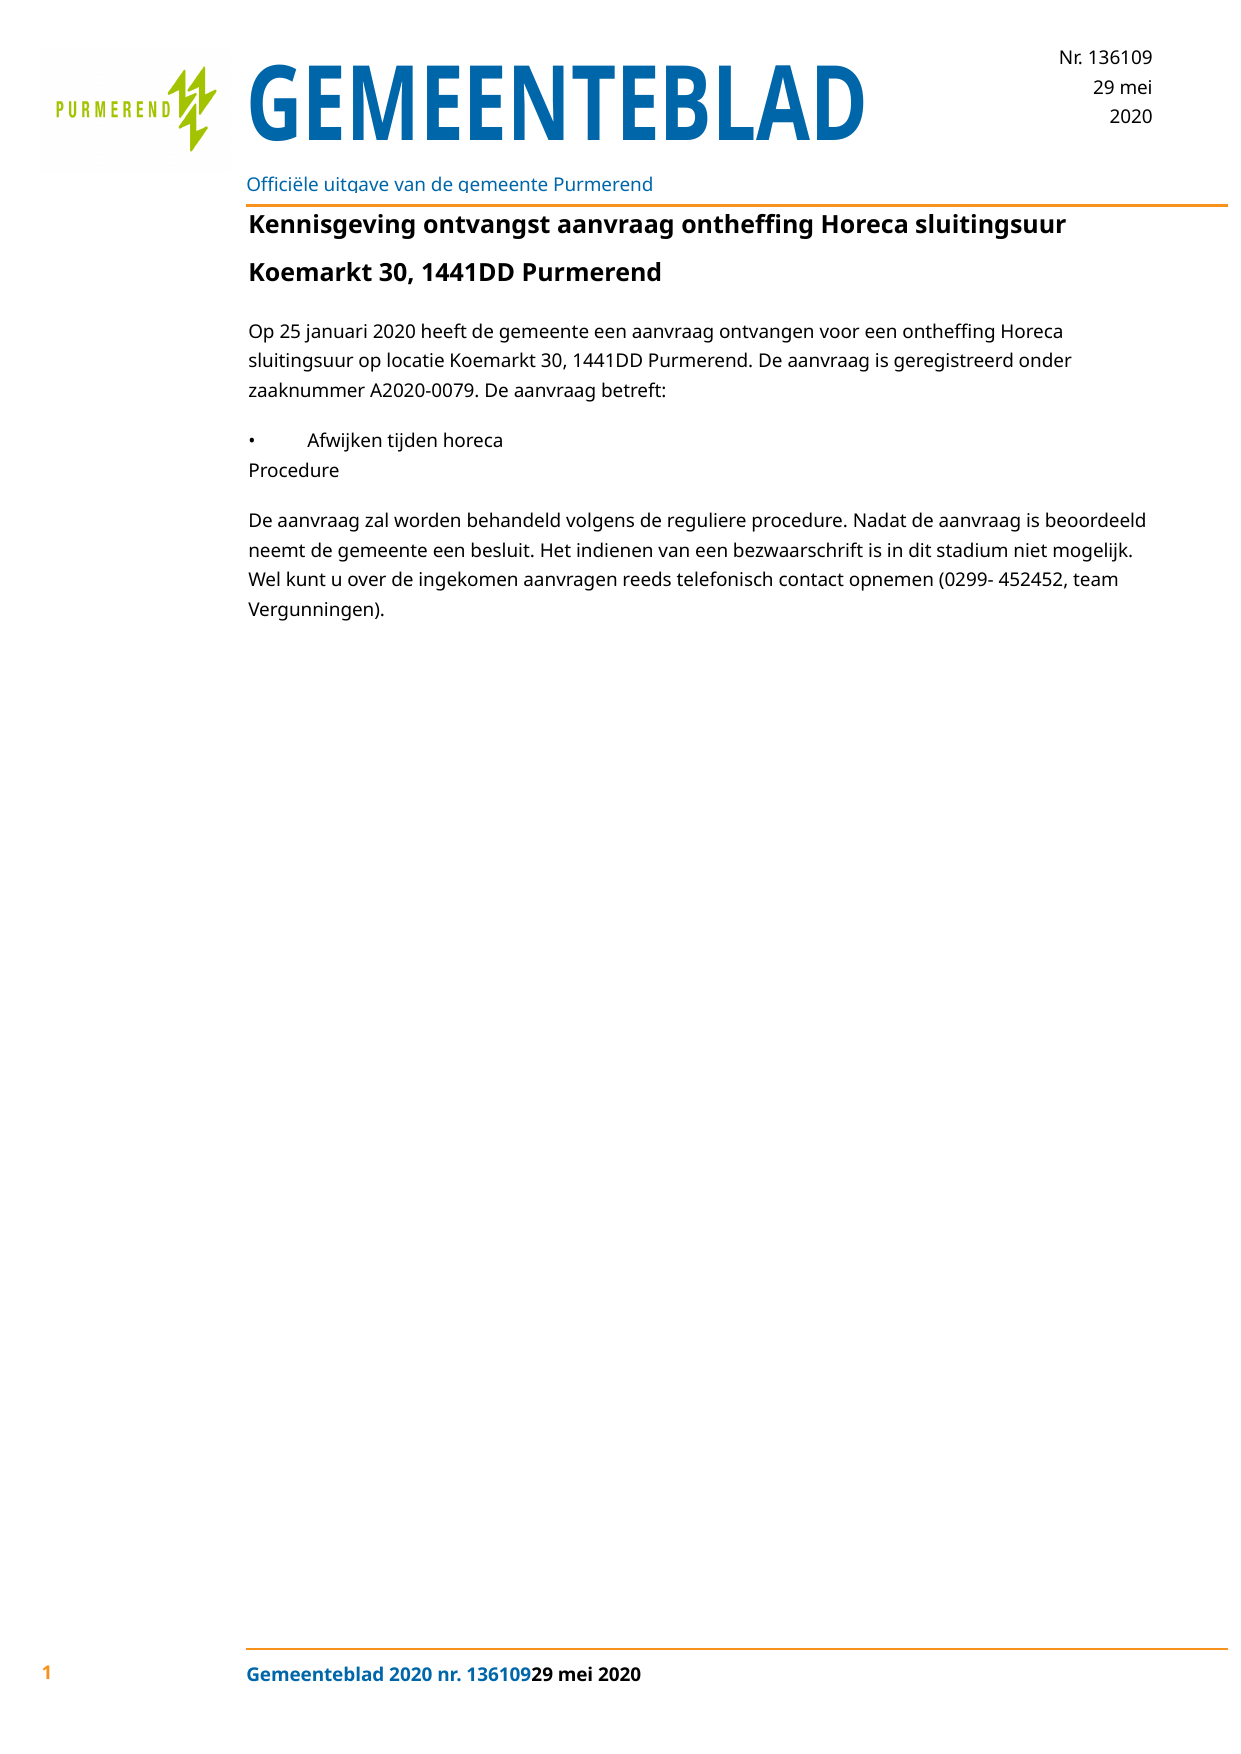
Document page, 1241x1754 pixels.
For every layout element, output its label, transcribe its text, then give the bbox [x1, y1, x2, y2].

text Procedure [248, 457, 1152, 483]
text Op 25 januari 2020 heeft de gemeente een aanvraag ontvangen voor een ontheffing Horeca sluitingsuur op locatie Koemarkt 30, 1441DD Purmerend. De aanvraag is geregistreerd onder zaaknummer A2020-0079. De aanvraag betreft: [248, 318, 1152, 403]
picture [41, 47, 231, 172]
text De aanvraag zal worden behandeld volgens de reguliere procedure. Nadat de aanvraag is beoordeeld neemt de gemeente een besluit. Het indienen van een bezwaarschrift is in dit stadium niet mogelijk. Wel kunt u over de ingekomen aanvragen reeds telefonisch contact opnemen (0299- 452452, team Vergunningen). [248, 507, 1152, 622]
list Afwijken tijden horeca [248, 427, 1152, 453]
text Kennisgeving ontvangst aanvraag ontheffing Horeca sluitingsuur Koemarkt 30, 1441DD Purmerend [248, 207, 1152, 288]
